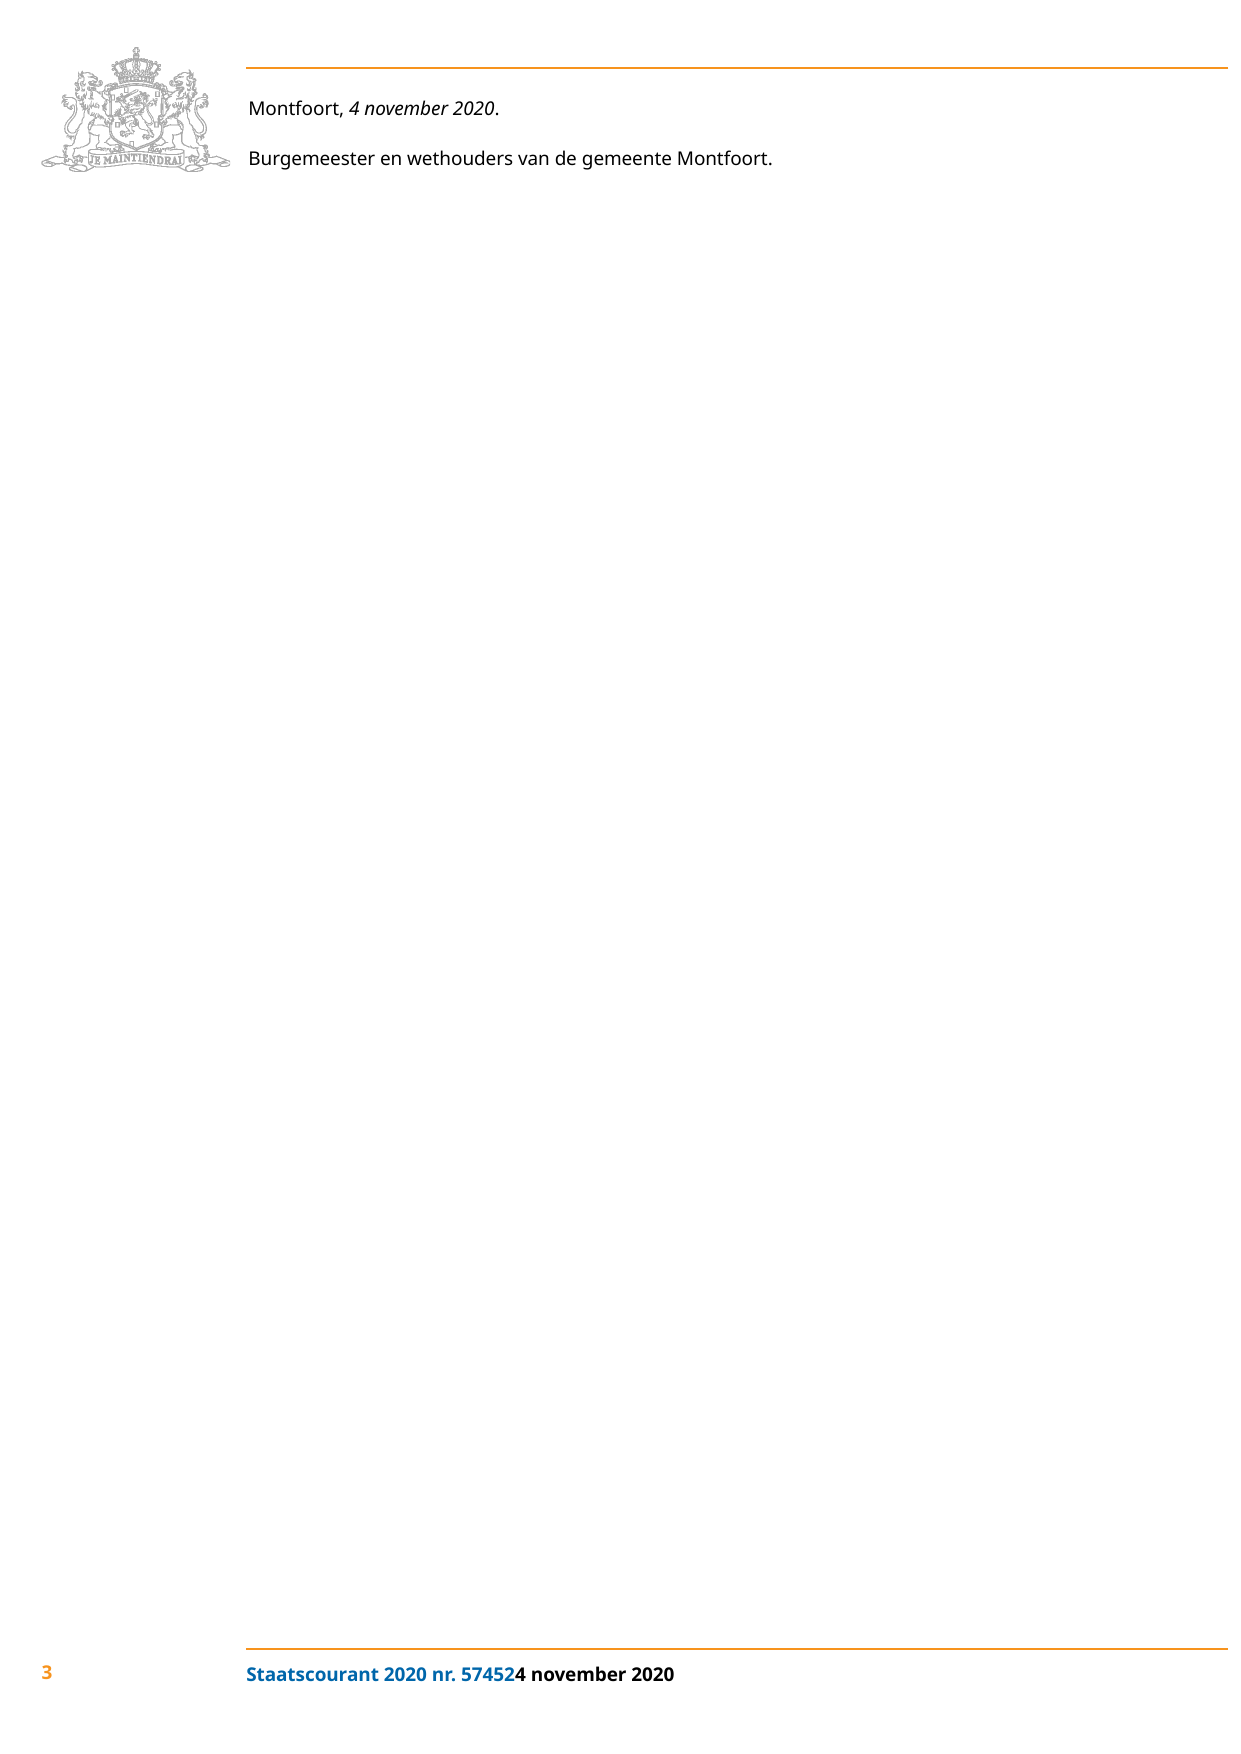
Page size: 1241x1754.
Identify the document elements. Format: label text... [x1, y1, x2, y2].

text Burgemeester en wethouders van de gemeente Montfoort. [248, 145, 1152, 171]
text Montfoort, 4 november 2020. [248, 95, 1152, 121]
picture [41, 47, 231, 172]
